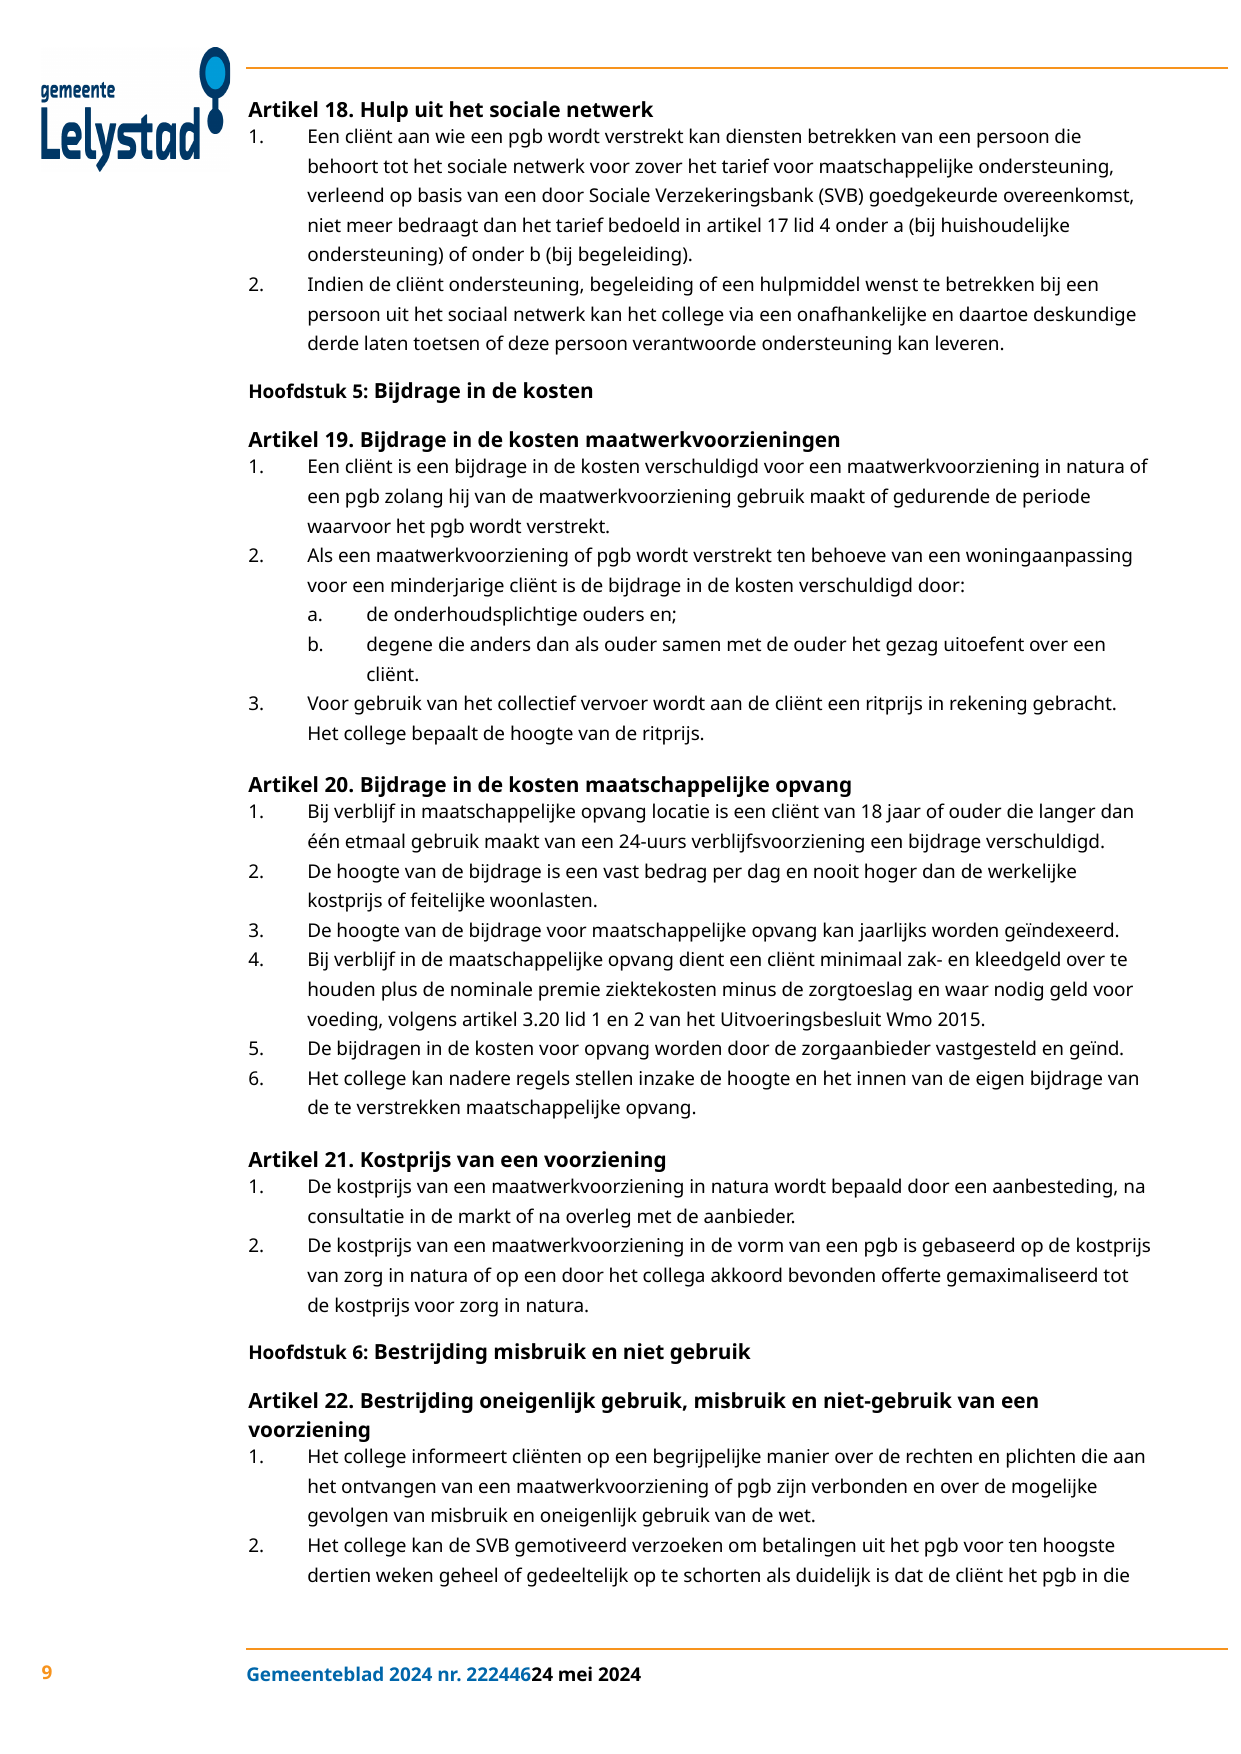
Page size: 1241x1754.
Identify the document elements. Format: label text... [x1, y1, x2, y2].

list Voor gebruik van het collectief vervoer wordt aan de cliënt een ritprijs in rekening gebracht. Het college bepaalt de hoogte van de ritprijs. [248, 690, 1152, 746]
text Hoofdstuk 5: Bijdrage in de kosten [248, 376, 1152, 404]
text Artikel 19. Bijdrage in de kosten maatwerkvoorzieningen [248, 425, 1152, 454]
text Artikel 20. Bijdrage in de kosten maatschappelijke opvang [248, 770, 1152, 799]
list De kostprijs van een maatwerkvoorziening in natura wordt bepaald door een aanbesteding, na consultatie in de markt of na overleg met de aanbieder. [248, 1173, 1152, 1229]
text Artikel 22. Bestrijding oneigenlijk gebruik, misbruik en niet-gebruik van een voorziening [248, 1387, 1152, 1443]
list Het college informeert cliënten op een begrijpelijke manier over de rechten en plichten die aan het ontvangen van een maatwerkvoorziening of pgb zijn verbonden en over de mogelijke gevolgen van misbruik en oneigenlijk gebruik van de wet. [248, 1443, 1152, 1528]
list Het college kan nadere regels stellen inzake de hoogte en het innen van de eigen bijdrage van de te verstrekken maatschappelijke opvang. [248, 1065, 1152, 1120]
text Artikel 18. Hulp uit het sociale netwerk [248, 95, 1152, 123]
list degene die anders dan als ouder samen met de ouder het gezag uitoefent over een cliënt. [307, 631, 1152, 686]
list Indien de cliënt ondersteuning, begeleiding of een hulpmiddel wenst te betrekken bij een persoon uit het sociaal netwerk kan het college via een onafhankelijke en daartoe deskundige derde laten toetsen of deze persoon verantwoorde ondersteuning kan leveren. [248, 271, 1152, 356]
list De bijdragen in de kosten voor opvang worden door de zorgaanbieder vastgesteld en geïnd. [248, 1035, 1152, 1061]
list Bij verblijf in maatschappelijke opvang locatie is een cliënt van 18 jaar of ouder die langer dan één etmaal gebruik maakt van een 24-uurs verblijfsvoorziening een bijdrage verschuldigd. [248, 799, 1152, 854]
text Artikel 21. Kostprijs van een voorziening [248, 1145, 1152, 1173]
list De hoogte van de bijdrage voor maatschappelijke opvang kan jaarlijks worden geïndexeerd. [248, 917, 1152, 943]
list Een cliënt aan wie een pgb wordt verstrekt kan diensten betrekken van een persoon die behoort tot het sociale netwerk voor zover het tarief voor maatschappelijke ondersteuning, verleend op basis van een door Sociale Verzekeringsbank (SVB) goedgekeurde overeenkomst, niet meer bedraagt dan het tarief bedoeld in artikel 17 lid 4 onder a (bij huishoudelijke ondersteuning) of onder b (bij begeleiding). [248, 123, 1152, 267]
picture [41, 47, 231, 172]
list De hoogte van de bijdrage is een vast bedrag per dag en nooit hoger dan de werkelijke kostprijs of feitelijke woonlasten. [248, 858, 1152, 913]
list Het college kan de SVB gemotiveerd verzoeken om betalingen uit het pgb voor ten hoogste dertien weken geheel of gedeeltelijk op te schorten als duidelijk is dat de cliënt het pgb in die [248, 1532, 1152, 1588]
list De kostprijs van een maatwerkvoorziening in de vorm van een pgb is gebaseerd op de kostprijs van zorg in natura of op een door het collega akkoord bevonden offerte gemaximaliseerd tot de kostprijs voor zorg in natura. [248, 1233, 1152, 1317]
list Een cliënt is een bijdrage in de kosten verschuldigd voor een maatwerkvoorziening in natura of een pgb zolang hij van de maatwerkvoorziening gebruik maakt of gedurende de periode waarvoor het pgb wordt verstrekt. [248, 454, 1152, 538]
text Hoofdstuk 6: Bestrijding misbruik en niet gebruik [248, 1337, 1152, 1366]
list de onderhoudsplichtige ouders en; [307, 602, 1152, 627]
list Als een maatwerkvoorziening of pgb wordt verstrekt ten behoeve van een woningaanpassing voor een minderjarige cliënt is de bijdrage in de kosten verschuldigd door: [248, 542, 1152, 598]
list Bij verblijf in de maatschappelijke opvang dient een cliënt minimaal zak- en kleedgeld over te houden plus de nominale premie ziektekosten minus de zorgtoeslag en waar nodig geld voor voeding, volgens artikel 3.20 lid 1 en 2 van het Uitvoeringsbesluit Wmo 2015. [248, 947, 1152, 1032]
